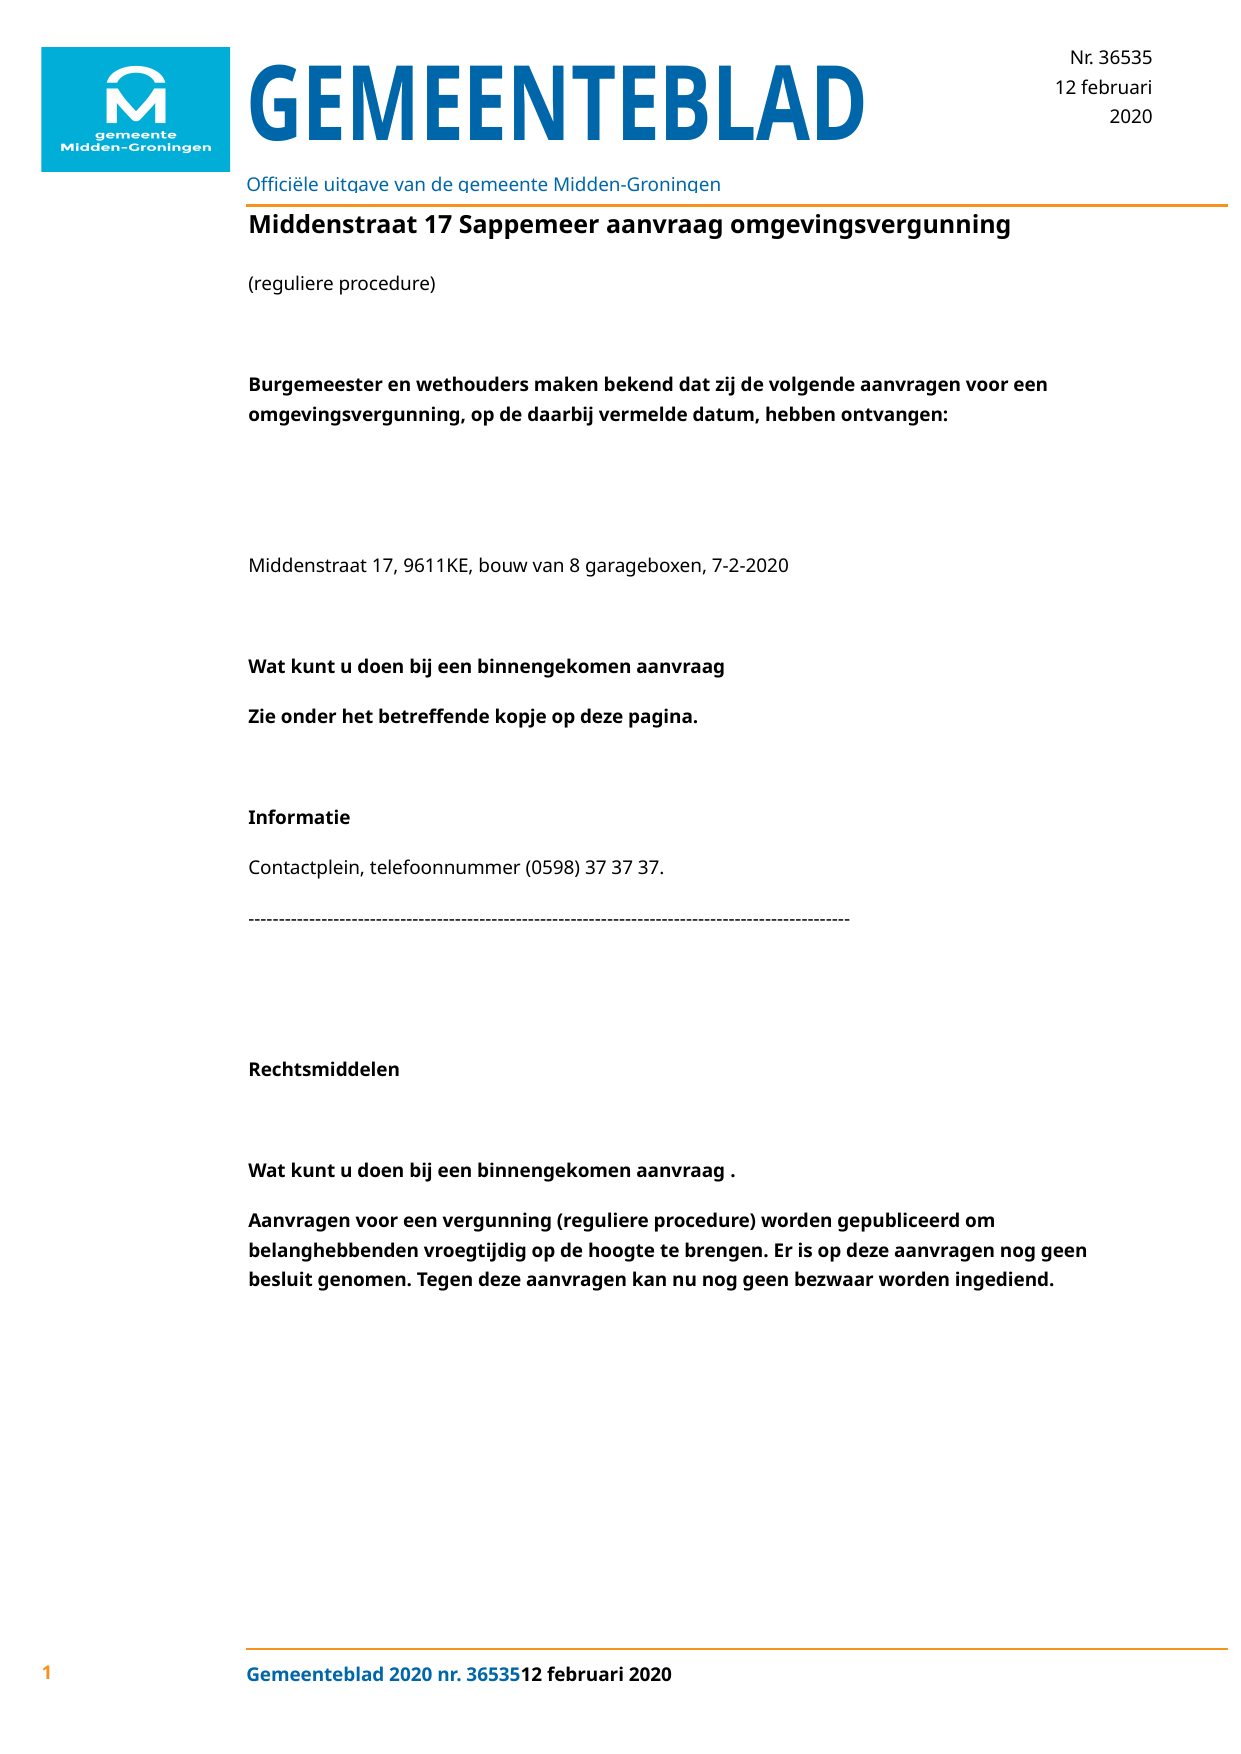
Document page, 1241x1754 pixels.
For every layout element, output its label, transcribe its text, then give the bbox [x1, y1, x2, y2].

text --------------------------------------------------------------------------------------------------- [248, 905, 1152, 931]
text (reguliere procedure) [248, 270, 1152, 296]
text Middenstraat 17, 9611KE, bouw van 8 garageboxen, 7-2-2020 [248, 552, 1152, 578]
text Zie onder het betreffende kopje op deze pagina. [248, 703, 1152, 729]
text Aanvragen voor een vergunning (reguliere procedure) worden gepubliceerd om belanghebbenden vroegtijdig op de hoogte te brengen. Er is op deze aanvragen nog geen besluit genomen. Tegen deze aanvragen kan nu nog geen bezwaar worden ingediend. [248, 1207, 1152, 1292]
text Middenstraat 17 Sappemeer aanvraag omgevingsvergunning [248, 207, 1152, 241]
text Wat kunt u doen bij een binnengekomen aanvraag . [248, 1157, 1152, 1183]
text Wat kunt u doen bij een binnengekomen aanvraag [248, 653, 1152, 678]
text Burgemeester en wethouders maken bekend dat zij de volgende aanvragen voor een omgevingsvergunning, op de daarbij vermelde datum, hebben ontvangen: [248, 371, 1152, 426]
picture [107, 89, 165, 122]
text Contactplein, telefoonnummer (0598) 37 37 37. [248, 854, 1152, 880]
picture [108, 66, 164, 82]
text Informatie [248, 804, 1152, 830]
text Rechtsmiddelen [248, 1056, 1152, 1082]
picture [184, 146, 190, 153]
